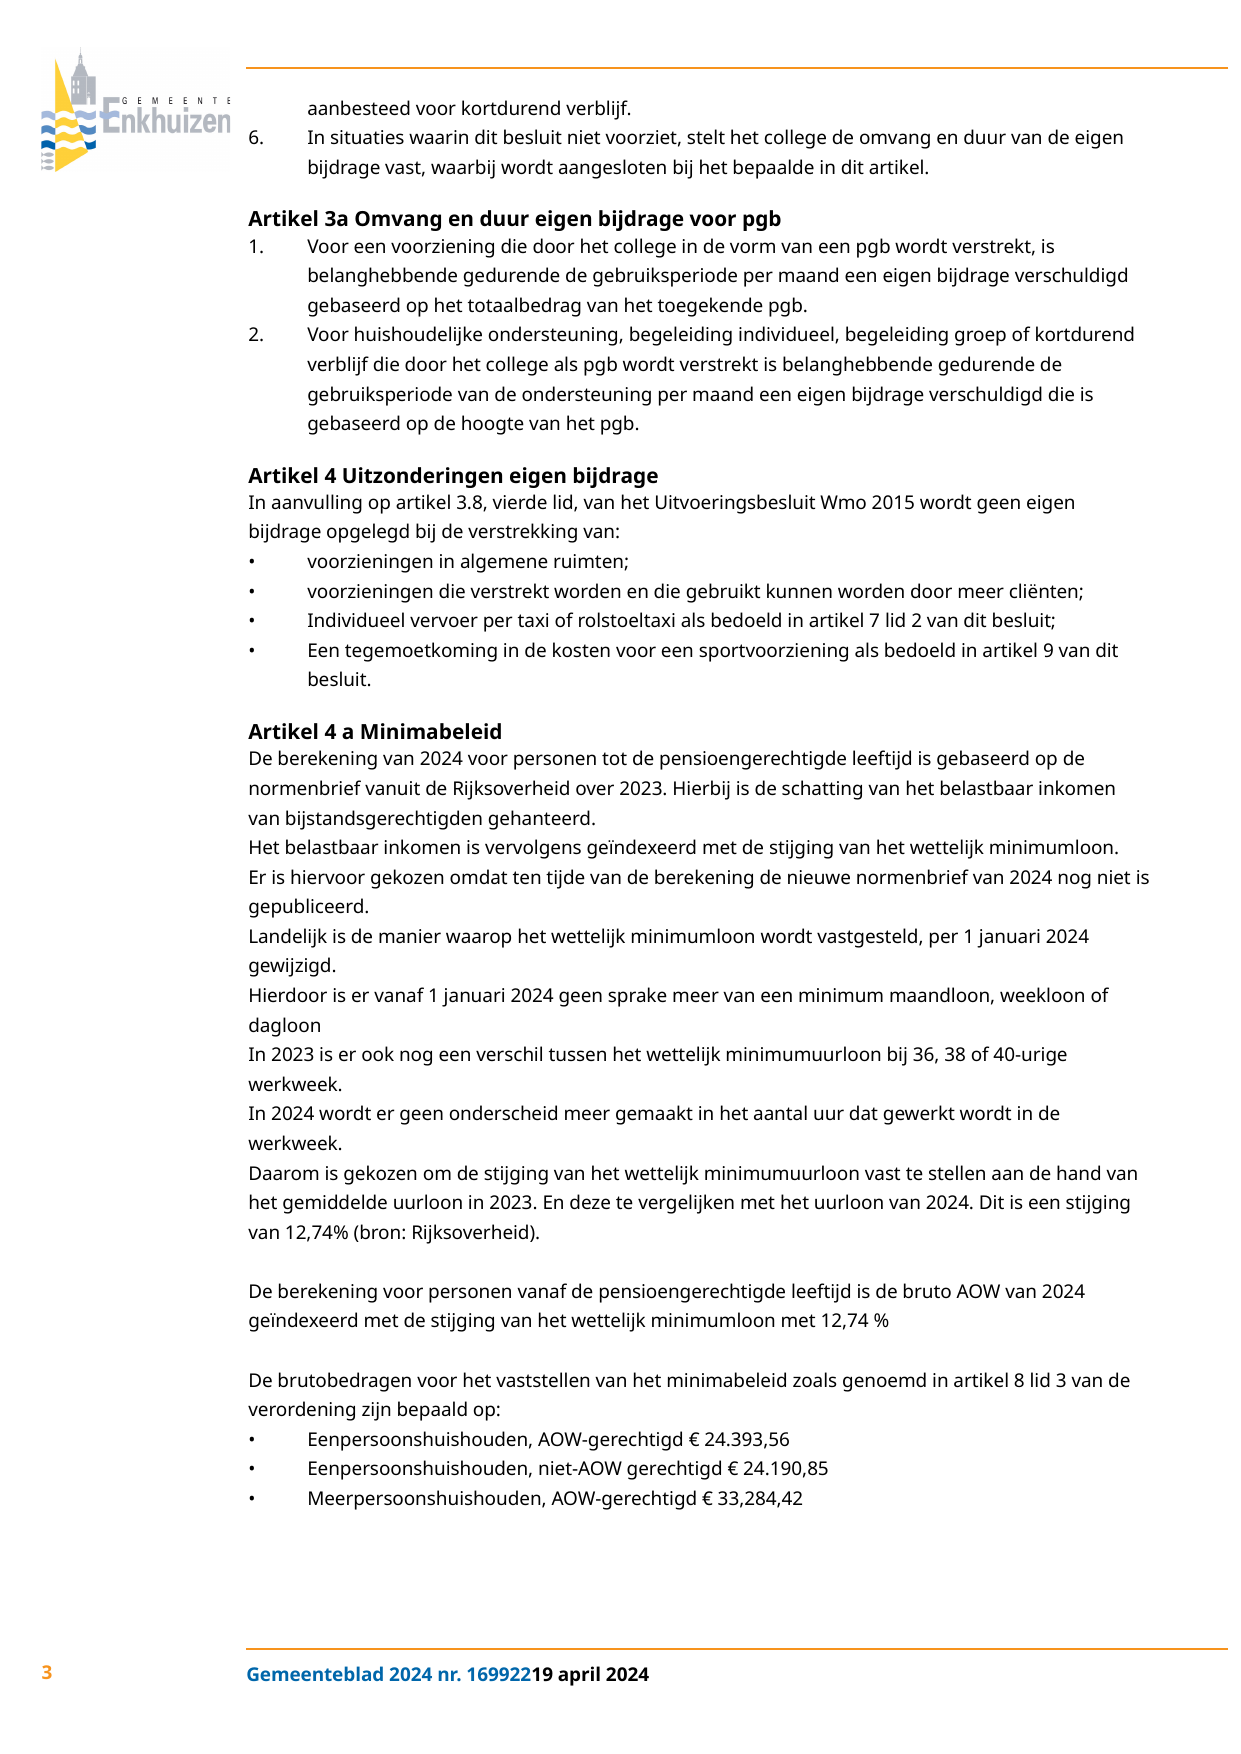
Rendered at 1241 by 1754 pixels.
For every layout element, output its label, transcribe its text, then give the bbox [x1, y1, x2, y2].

list Een tegemoetkoming in de kosten voor een sportvoorziening als bedoeld in artikel 9 van dit besluit. [248, 637, 1152, 692]
text De berekening van 2024 voor personen tot de pensioengerechtigde leeftijd is gebaseerd op de normenbrief vanuit de Rijksoverheid over 2023. Hierbij is de schatting van het belastbaar inkomen van bijstandsgerechtigden gehanteerd. [248, 746, 1152, 830]
text Artikel 4 Uitzonderingen eigen bijdrage [248, 461, 1152, 489]
list Eenpersoonshuishouden, niet-AOW gerechtigd € 24.190,85 [248, 1456, 1152, 1481]
text Het belastbaar inkomen is vervolgens geïndexeerd met de stijging van het wettelijk minimumloon. [248, 834, 1152, 860]
list aanbesteed voor kortdurend verblijf. [248, 95, 1152, 121]
list Voor een voorziening die door het college in de vorm van een pgb wordt verstrekt, is belanghebbende gedurende de gebruiksperiode per maand een eigen bijdrage verschuldigd gebaseerd op het totaalbedrag van het toegekende pgb. [248, 233, 1152, 318]
list voorzieningen in algemene ruimten; [248, 548, 1152, 574]
text De berekening voor personen vanaf de pensioengerechtigde leeftijd is de bruto AOW van 2024 geïndexeerd met de stijging van het wettelijk minimumloon met 12,74 % [248, 1278, 1152, 1333]
list Meerpersoonshuishouden, AOW-gerechtigd € 33,284,42 [248, 1485, 1152, 1511]
text Daarom is gekozen om de stijging van het wettelijk minimumuurloon vast te stellen aan de hand van het gemiddelde uurloon in 2023. En deze te vergelijken met het uurloon van 2024. Dit is een stijging van 12,74% (bron: Rijksoverheid). [248, 1160, 1152, 1244]
text Hierdoor is er vanaf 1 januari 2024 geen sprake meer van een minimum maandloon, weekloon of dagloon [248, 982, 1152, 1037]
text In 2024 wordt er geen onderscheid meer gemaakt in het aantal uur dat gewerkt wordt in de werkweek. [248, 1101, 1152, 1156]
list Eenpersoonshuishouden, AOW-gerechtigd € 24.393,56 [248, 1426, 1152, 1452]
text Er is hiervoor gekozen omdat ten tijde van de berekening de nieuwe normenbrief van 2024 nog niet is gepubliceerd. [248, 864, 1152, 919]
text In aanvulling op artikel 3.8, vierde lid, van het Uitvoeringsbesluit Wmo 2015 wordt geen eigen bijdrage opgelegd bij de verstrekking van: [248, 489, 1152, 544]
text Landelijk is de manier waarop het wettelijk minimumloon wordt vastgesteld, per 1 januari 2024 gewijzigd. [248, 923, 1152, 978]
text Artikel 3a Omvang en duur eigen bijdrage voor pgb [248, 204, 1152, 233]
list Voor huishoudelijke ondersteuning, begeleiding individueel, begeleiding groep of kortdurend verblijf die door het college als pgb wordt verstrekt is belanghebbende gedurende de gebruiksperiode van de ondersteuning per maand een eigen bijdrage verschuldigd die is gebaseerd op de hoogte van het pgb. [248, 322, 1152, 436]
text Artikel 4 a Minimabeleid [248, 717, 1152, 746]
list voorzieningen die verstrekt worden en die gebruikt kunnen worden door meer cliënten; [248, 578, 1152, 604]
picture [41, 47, 231, 172]
text In 2023 is er ook nog een verschil tussen het wettelijk minimumuurloon bij 36, 38 of 40-urige werkweek. [248, 1041, 1152, 1097]
text De brutobedragen voor het vaststellen van het minimabeleid zoals genoemd in artikel 8 lid 3 van de verordening zijn bepaald op: [248, 1367, 1152, 1422]
list Individueel vervoer per taxi of rolstoeltaxi als bedoeld in artikel 7 lid 2 van dit besluit; [248, 607, 1152, 633]
list In situaties waarin dit besluit niet voorziet, stelt het college de omvang en duur van de eigen bijdrage vast, waarbij wordt aangesloten bij het bepaalde in dit artikel. [248, 124, 1152, 180]
